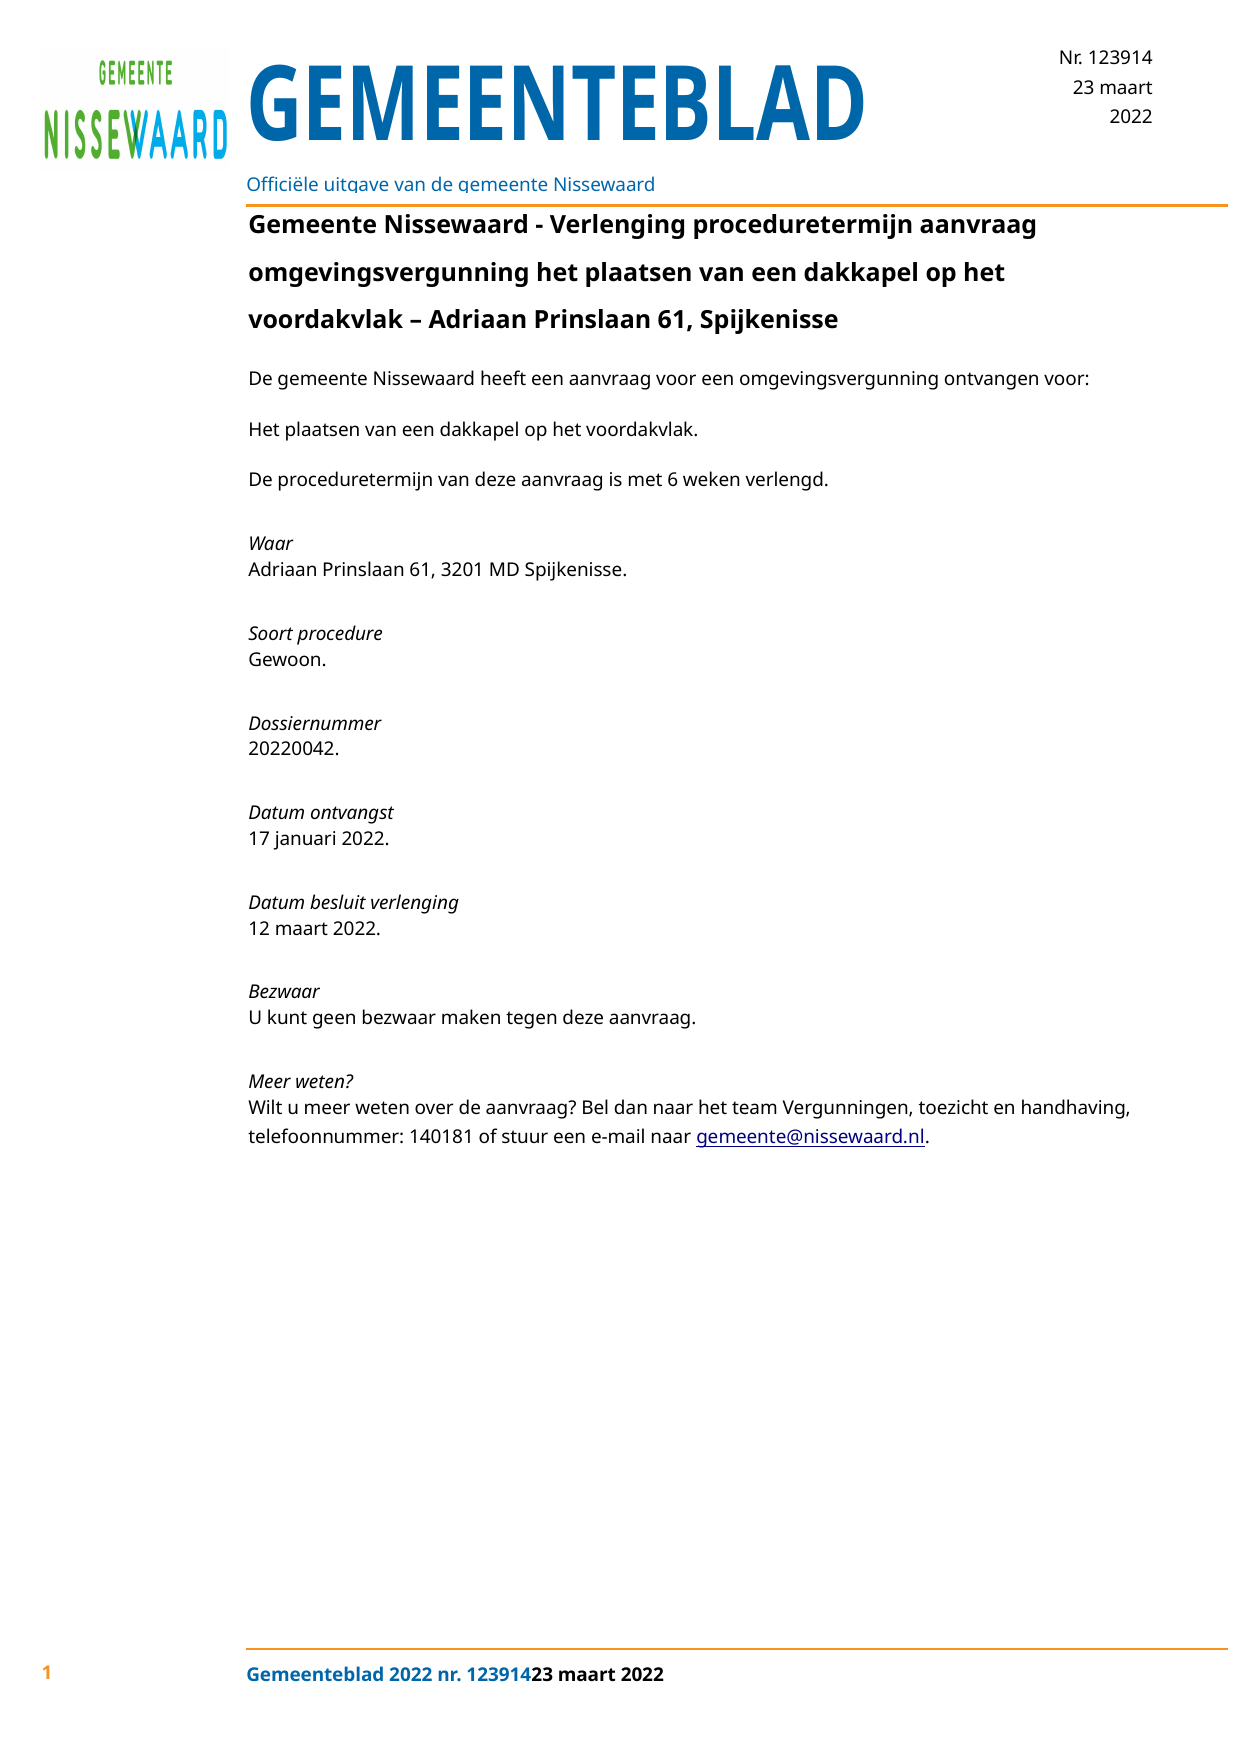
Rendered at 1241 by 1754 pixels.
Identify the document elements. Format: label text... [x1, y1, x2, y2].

text Bezwaar [248, 979, 1152, 1004]
text Soort procedure [248, 620, 1152, 646]
text Dossiernummer [248, 710, 1152, 735]
picture [41, 47, 231, 172]
text Datum besluit verlenging [248, 889, 1152, 915]
text Wilt u meer weten over de aanvraag? Bel dan naar het team Vergunningen, toezicht en handhaving, telefoonnummer: 140181 of stuur een e-mail naar gemeente@nissewaard.nl. [248, 1094, 1152, 1149]
text Waar [248, 530, 1152, 556]
text De gemeente Nissewaard heeft een aanvraag voor een omgevingsvergunning ontvangen voor: [248, 366, 1152, 391]
text 20220042. [248, 735, 1152, 761]
text Meer weten? [248, 1068, 1152, 1094]
text Datum ontvangst [248, 799, 1152, 825]
text 12 maart 2022. [248, 915, 1152, 941]
text Adriaan Prinslaan 61, 3201 MD Spijkenisse. [248, 556, 1152, 582]
text Het plaatsen van een dakkapel op het voordakvlak. [248, 416, 1152, 442]
text Gemeente Nissewaard - Verlenging proceduretermijn aanvraag omgevingsvergunning het plaatsen van een dakkapel op het voordakvlak – Adriaan Prinslaan 61, Spijkenisse [248, 207, 1152, 336]
text 17 januari 2022. [248, 825, 1152, 851]
text Gewoon. [248, 646, 1152, 671]
text U kunt geen bezwaar maken tegen deze aanvraag. [248, 1004, 1152, 1030]
text De proceduretermijn van deze aanvraag is met 6 weken verlengd. [248, 466, 1152, 492]
